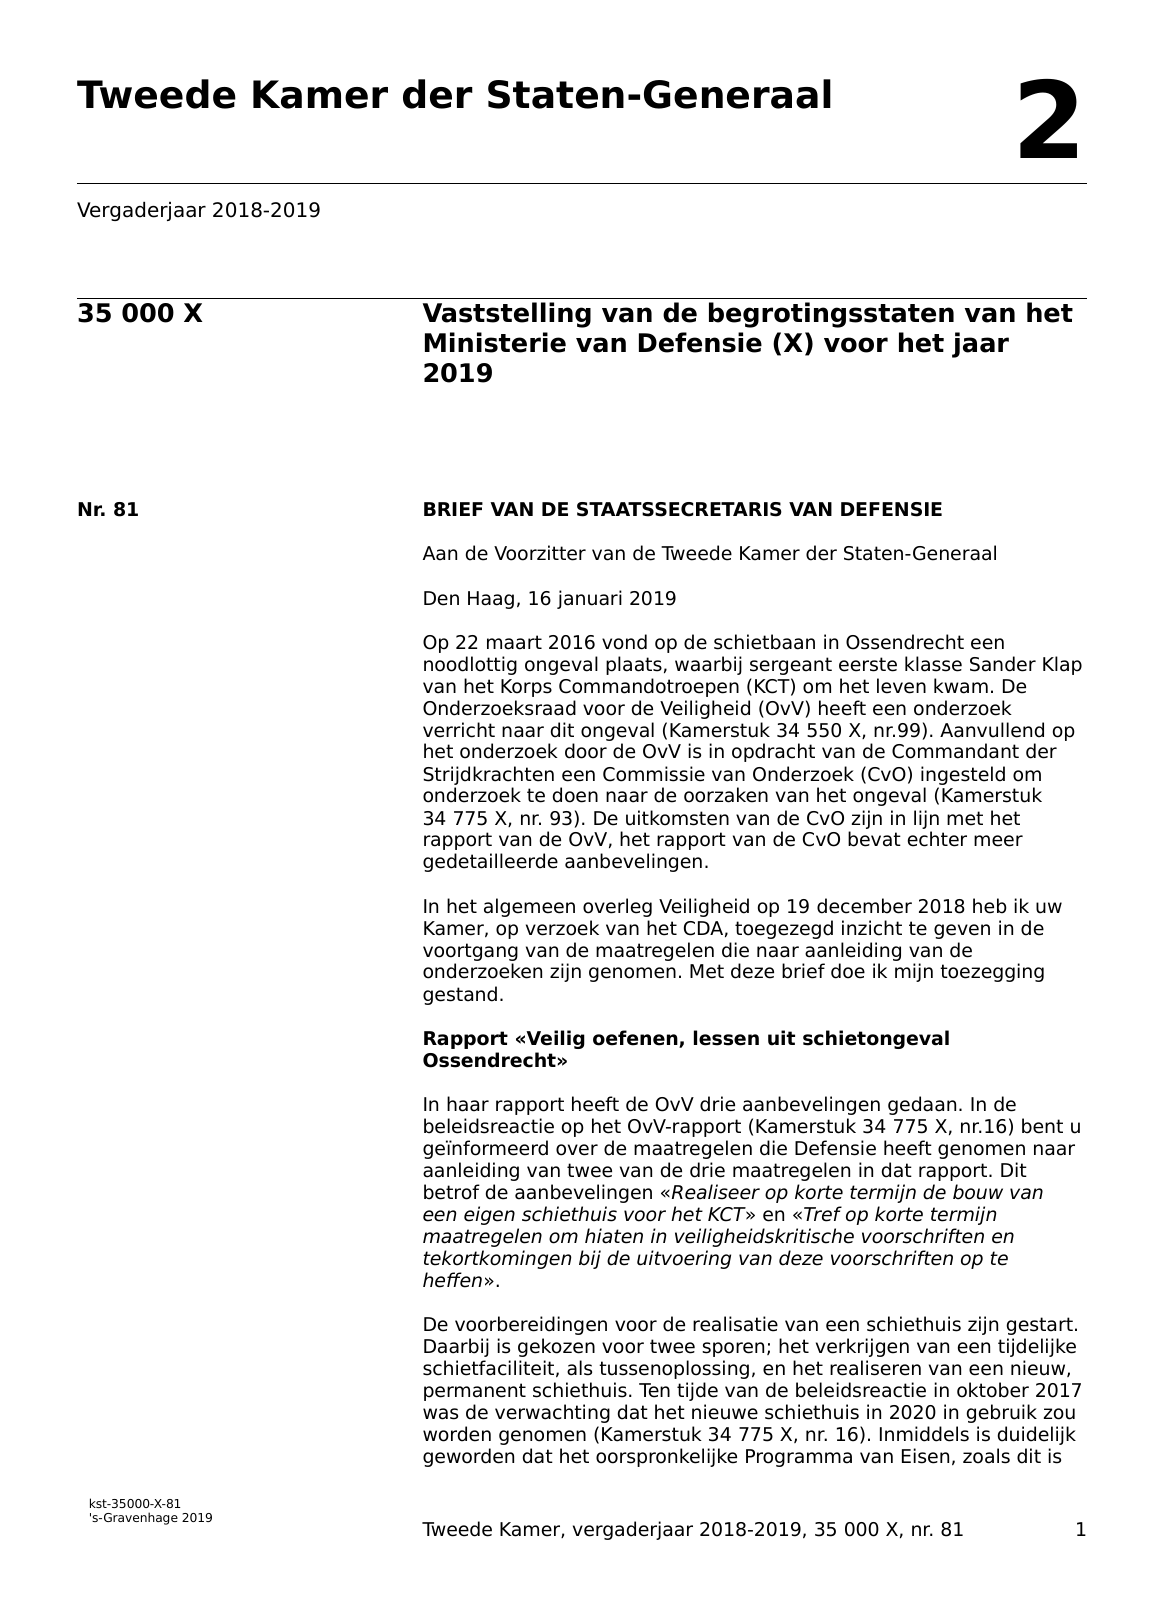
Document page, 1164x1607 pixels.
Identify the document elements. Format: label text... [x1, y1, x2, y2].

table_header Tweede Kamer der Staten-Generaal [77, 59, 886, 183]
text kst-35000-X-81 [88, 1497, 323, 1511]
text In het algemeen overleg Veiligheid op 19 december 2018 heb ik uw Kamer, op verzoek van het CDA, toegezegd inzicht te geven in de voortgang van de maatregelen die naar aanleiding van de onderzoeken zijn genomen. Met deze brief doe ik mijn toezegging gestand. [422, 896, 1087, 1005]
text Den Haag, 16 januari 2019 [422, 587, 1087, 609]
text Op 22 maart 2016 vond op de schietbaan in Ossendrecht een noodlottig ongeval plaats, waarbij sergeant eerste klasse Sander Klap van het Korps Commandotroepen (KCT) om het leven kwam. De Onderzoeksraad voor de Veiligheid (OvV) heeft een onderzoek verricht naar dit ongeval (Kamerstuk 34 550 X, nr.99). Aanvullend op het onderzoek door de OvV is in opdracht van de Commandant der Strijdkrachten een Commissie van Onderzoek (CvO) ingesteld om onderzoek te doen naar de oorzaken van het ongeval (Kamerstuk 34 775 X, nr. 93). De uitkomsten van de CvO zijn in lijn met het rapport van de OvV, het rapport van de CvO bevat echter meer gedetailleerde aanbevelingen. [422, 632, 1087, 873]
text 's-Gravenhage 2019 [88, 1511, 323, 1525]
table_cell Vergaderjaar 2018-2019 [77, 184, 1087, 298]
subtitle Nr. 81 BRIEF VAN DE STAATSSECRETARIS VAN DEFENSIE [77, 499, 1087, 521]
text De voorbereidingen voor de realisatie van een schiethuis zijn gestart. Daarbij is gekozen voor twee sporen; het verkrijgen van een tijdelijke schietfaciliteit, als tussenoplossing, en het realiseren van een nieuw, permanent schiethuis. Ten tijde van de beleidsreactie in oktober 2017 was de verwachting dat het nieuwe schiethuis in 2020 in gebruik zou worden genomen (Kamerstuk 34 775 X, nr. 16). Inmiddels is duidelijk geworden dat het oorspronkelijke Programma van Eisen, zoals dit is [422, 1314, 1087, 1468]
table_header 2 [886, 59, 1087, 183]
subtitle 35 000 X Vaststelling van de begrotingsstaten van het Ministerie van Defensie (X) voor het jaar 2019 [77, 299, 1087, 388]
subtitle Rapport «Veilig oefenen, lessen uit schietongeval Ossendrecht» [422, 1028, 1087, 1072]
text In haar rapport heeft de OvV drie aanbevelingen gedaan. In de beleidsreactie op het OvV-rapport (Kamerstuk 34 775 X, nr.16) bent u geïnformeerd over de maatregelen die Defensie heeft genomen naar aanleiding van twee van de drie maatregelen in dat rapport. Dit betrof de aanbevelingen «Realiseer op korte termijn de bouw van een eigen schiethuis voor het KCT» en «Tref op korte termijn maatregelen om hiaten in veiligheidskritische voorschriften en tekortkomingen bij de uitvoering van deze voorschriften op te heffen». [422, 1094, 1087, 1292]
text Aan de Voorzitter van de Tweede Kamer der Staten-Generaal [422, 543, 1087, 565]
